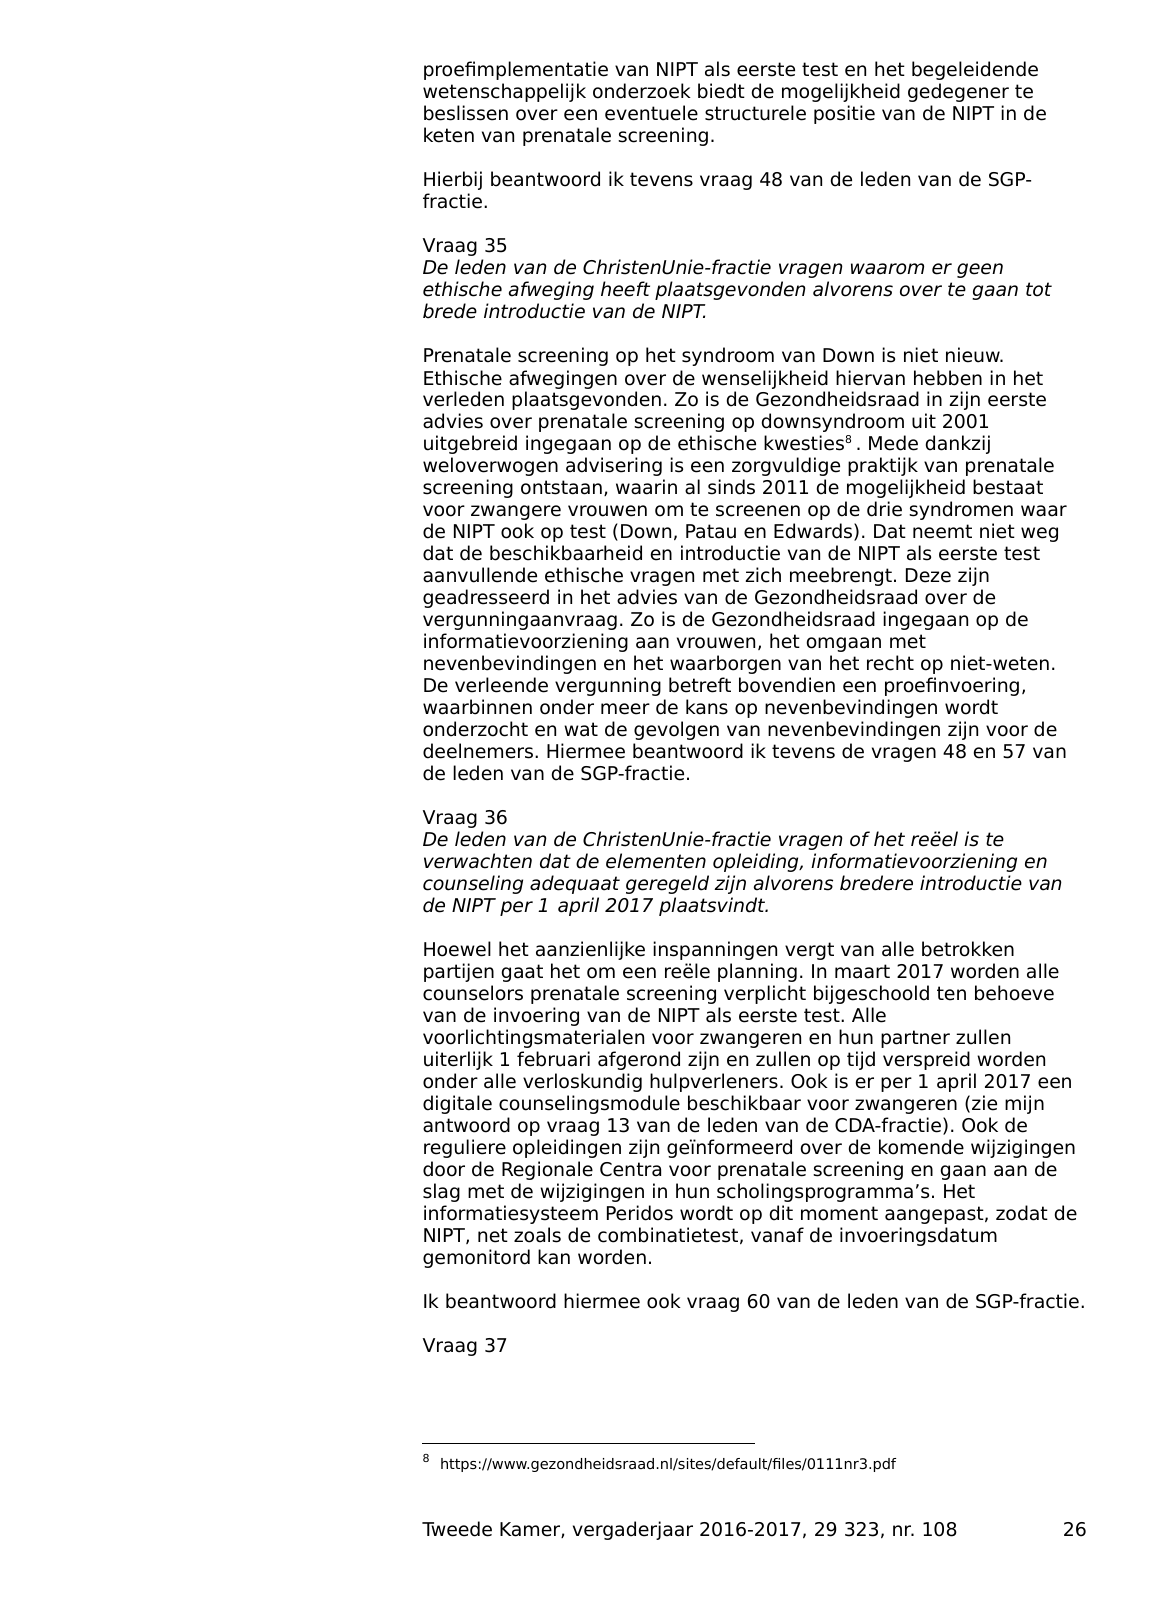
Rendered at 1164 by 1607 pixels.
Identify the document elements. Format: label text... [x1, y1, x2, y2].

text Prenatale screening op het syndroom van Down is niet nieuw. Ethische afwegingen over de wenselijkheid hiervan hebben in het verleden plaatsgevonden. Zo is de Gezondheidsraad in zijn eerste advies over prenatale screening op downsyndroom uit 2001 uitgebreid ingegaan op de ethische kwesties. Mede dankzij weloverwogen advisering is een zorgvuldige praktijk van prenatale screening ontstaan, waarin al sinds 2011 de mogelijkheid bestaat voor zwangere vrouwen om te screenen op de drie syndromen waar de NIPT ook op test (Down, Patau en Edwards). Dat neemt niet weg dat de beschikbaarheid en introductie van de NIPT als eerste test aanvullende ethische vragen met zich meebrengt. Deze zijn geadresseerd in het advies van de Gezondheidsraad over de vergunningaanvraag. Zo is de Gezondheidsraad ingegaan op de informatievoorziening aan vrouwen, het omgaan met nevenbevindingen en het waarborgen van het recht op niet-weten. De verleende vergunning betreft bovendien een proefinvoering, waarbinnen onder meer de kans op nevenbevindingen wordt onderzocht en wat de gevolgen van nevenbevindingen zijn voor de deelnemers. Hiermee beantwoord ik tevens de vragen 48 en 57 van de leden van de SGP-fractie. [422, 345, 1087, 785]
text Hierbij beantwoord ik tevens vraag 48 van de leden van de SGP-fractie. [422, 169, 1087, 213]
text Vraag 36 [422, 807, 1087, 829]
text Hoewel het aanzienlijke inspanningen vergt van alle betrokken partijen gaat het om een reële planning. In maart 2017 worden alle counselors prenatale screening verplicht bijgeschoold ten behoeve van de invoering van de NIPT als eerste test. Alle voorlichtingsmaterialen voor zwangeren en hun partner zullen uiterlijk 1 februari afgerond zijn en zullen op tijd verspreid worden onder alle verloskundig hulpverleners. Ook is er per 1 april 2017 een digitale counselingsmodule beschikbaar voor zwangeren (zie mijn antwoord op vraag 13 van de leden van de CDA-fractie). Ook de reguliere opleidingen zijn geïnformeerd over de komende wijzigingen door de Regionale Centra voor prenatale screening en gaan aan de slag met de wijzigingen in hun scholingsprogramma’s. Het informatiesysteem Peridos wordt op dit moment aangepast, zodat de NIPT, net zoals de combinatietest, vanaf de invoeringsdatum gemonitord kan worden. [422, 939, 1087, 1269]
text De leden van de ChristenUnie-fractie vragen of het reëel is te verwachten dat de elementen opleiding, informatievoorziening en counseling adequaat geregeld zijn alvorens bredere introductie van de NIPT per 1 april 2017 plaatsvindt. [422, 829, 1087, 917]
text proefimplementatie van NIPT als eerste test en het begeleidende wetenschappelijk onderzoek biedt de mogelijkheid gedegener te beslissen over een eventuele structurele positie van de NIPT in de keten van prenatale screening. [422, 59, 1087, 147]
text Ik beantwoord hiermee ook vraag 60 van de leden van de SGP-fractie. [422, 1291, 1087, 1313]
text De leden van de ChristenUnie-fractie vragen waarom er geen ethische afweging heeft plaatsgevonden alvorens over te gaan tot brede introductie van de NIPT. [422, 257, 1087, 323]
text Vraag 35 [422, 235, 1087, 257]
text https://www.gezondheidsraad.nl/sites/default/files/0111nr3.pdf [422, 1452, 1087, 1474]
text Vraag 37 [422, 1335, 1087, 1357]
